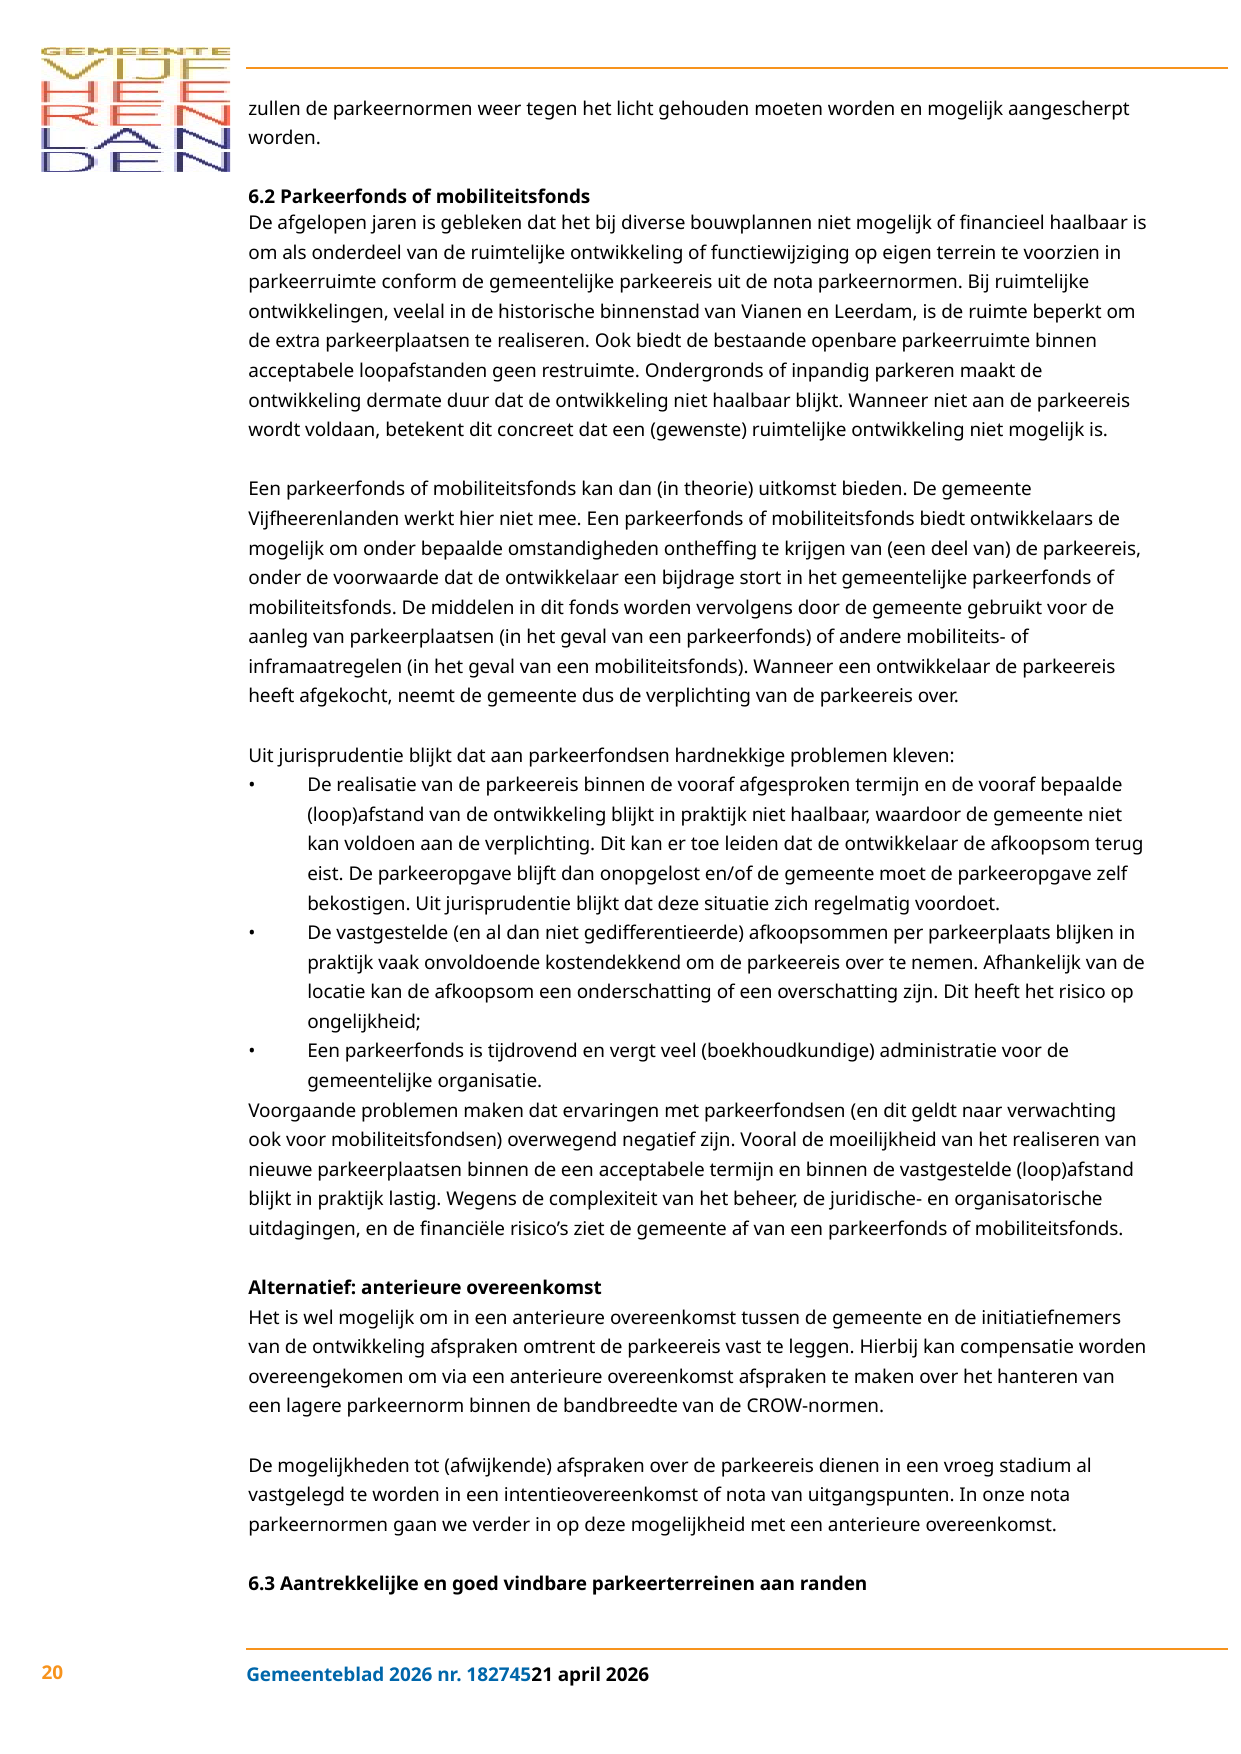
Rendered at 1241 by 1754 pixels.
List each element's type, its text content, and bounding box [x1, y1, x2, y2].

text Alternatief: anterieure overeenkomst [248, 1274, 1152, 1300]
text 6.3 Aantrekkelijke en goed vindbare parkeerterreinen aan randen [248, 1570, 1152, 1596]
list De vastgestelde (en al dan niet gedifferentieerde) afkoopsommen per parkeerplaats blijken in praktijk vaak onvoldoende kostendekkend om de parkeereis over te nemen. Afhankelijk van de locatie kan de afkoopsom een onderschatting of een overschatting zijn. Dit heeft het risico op ongelijkheid; [248, 919, 1152, 1034]
text Het is wel mogelijk om in een anterieure overeenkomst tussen de gemeente en de initiatiefnemers van de ontwikkeling afspraken omtrent de parkeereis vast te leggen. Hierbij kan compensatie worden overeengekomen om via een anterieure overeenkomst afspraken te maken over het hanteren van een lagere parkeernorm binnen de bandbreedte van de CROW-normen. [248, 1304, 1152, 1418]
text Voorgaande problemen maken dat ervaringen met parkeerfondsen (en dit geldt naar verwachting ook voor mobiliteitsfondsen) overwegend negatief zijn. Vooral de moeilijkheid van het realiseren van nieuwe parkeerplaatsen binnen de een acceptabele termijn en binnen de vastgestelde (loop)afstand blijkt in praktijk lastig. Wegens de complexiteit van het beheer, de juridische- en organisatorische uitdagingen, en de financiële risico’s ziet de gemeente af van een parkeerfonds of mobiliteitsfonds. [248, 1097, 1152, 1241]
text De mogelijkheden tot (afwijkende) afspraken over de parkeereis dienen in een vroeg stadium al vastgelegd te worden in een intentieovereenkomst of nota van uitgangspunten. In onze nota parkeernormen gaan we verder in op deze mogelijkheid met een anterieure overeenkomst. [248, 1452, 1152, 1537]
text zullen de parkeernormen weer tegen het licht gehouden moeten worden en mogelijk aangescherpt worden. [248, 95, 1152, 150]
picture [41, 47, 231, 172]
text Een parkeerfonds of mobiliteitsfonds kan dan (in theorie) uitkomst bieden. De gemeente Vijfheerenlanden werkt hier niet mee. Een parkeerfonds of mobiliteitsfonds biedt ontwikkelaars de mogelijk om onder bepaalde omstandigheden ontheffing te krijgen van (een deel van) de parkeereis, onder de voorwaarde dat de ontwikkelaar een bijdrage stort in het gemeentelijke parkeerfonds of mobiliteitsfonds. De middelen in dit fonds worden vervolgens door de gemeente gebruikt voor de aanleg van parkeerplaatsen (in het geval van een parkeerfonds) of andere mobiliteits- of inframaatregelen (in het geval van een mobiliteitsfonds). Wanneer een ontwikkelaar de parkeereis heeft afgekocht, neemt de gemeente dus de verplichting van de parkeereis over. [248, 476, 1152, 708]
text Uit jurisprudentie blijkt dat aan parkeerfondsen hardnekkige problemen kleven: [248, 742, 1152, 767]
list De realisatie van de parkeereis binnen de vooraf afgesproken termijn en de vooraf bepaalde (loop)afstand van de ontwikkeling blijkt in praktijk niet haalbaar, waardoor de gemeente niet kan voldoen aan de verplichting. Dit kan er toe leiden dat de ontwikkelaar de afkoopsom terug eist. De parkeeropgave blijft dan onopgelost en/of de gemeente moet de parkeeropgave zelf bekostigen. Uit jurisprudentie blijkt dat deze situatie zich regelmatig voordoet. [248, 771, 1152, 915]
text 6.2 Parkeerfonds of mobiliteitsfonds [248, 183, 1152, 209]
text De afgelopen jaren is gebleken dat het bij diverse bouwplannen niet mogelijk of financieel haalbaar is om als onderdeel van de ruimtelijke ontwikkeling of functiewijziging op eigen terrein te voorzien in parkeerruimte conform de gemeentelijke parkeereis uit de nota parkeernormen. Bij ruimtelijke ontwikkelingen, veelal in de historische binnenstad van Vianen en Leerdam, is de ruimte beperkt om de extra parkeerplaatsen te realiseren. Ook biedt de bestaande openbare parkeerruimte binnen acceptabele loopafstanden geen restruimte. Ondergronds of inpandig parkeren maakt de ontwikkeling dermate duur dat de ontwikkeling niet haalbaar blijkt. Wanneer niet aan de parkeereis wordt voldaan, betekent dit concreet dat een (gewenste) ruimtelijke ontwikkeling niet mogelijk is. [248, 209, 1152, 442]
list Een parkeerfonds is tijdrovend en vergt veel (boekhoudkundige) administratie voor de gemeentelijke organisatie. [248, 1038, 1152, 1093]
